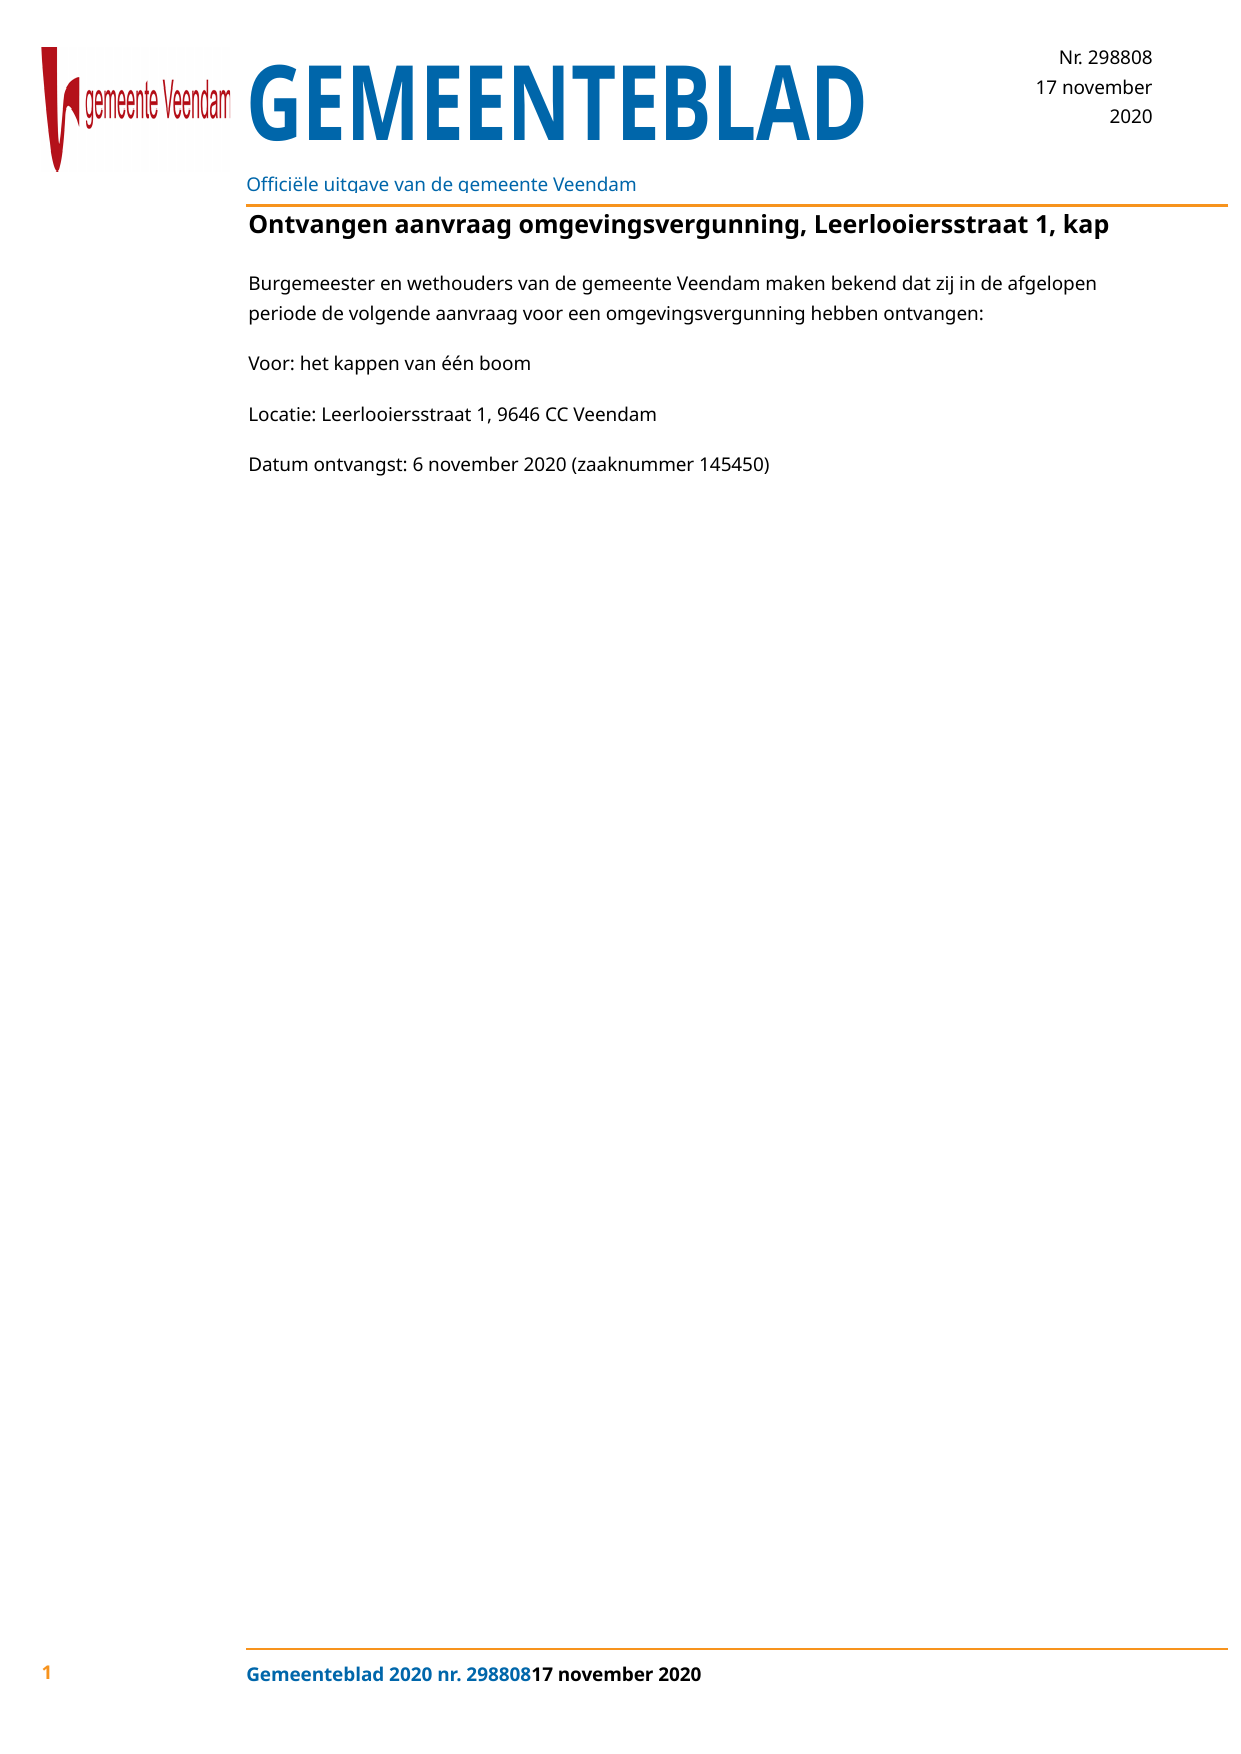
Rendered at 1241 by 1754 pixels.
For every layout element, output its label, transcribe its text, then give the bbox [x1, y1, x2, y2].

text Locatie: Leerlooiersstraat 1, 9646 CC Veendam [248, 401, 1152, 426]
text Ontvangen aanvraag omgevingsvergunning, Leerlooiersstraat 1, kap [248, 207, 1152, 241]
text Voor: het kappen van één boom [248, 350, 1152, 376]
text Datum ontvangst: 6 november 2020 (zaaknummer 145450) [248, 451, 1152, 477]
text Burgemeester en wethouders van de gemeente Veendam maken bekend dat zij in de afgelopen periode de volgende aanvraag voor een omgevingsvergunning hebben ontvangen: [248, 270, 1152, 326]
picture [41, 47, 231, 172]
